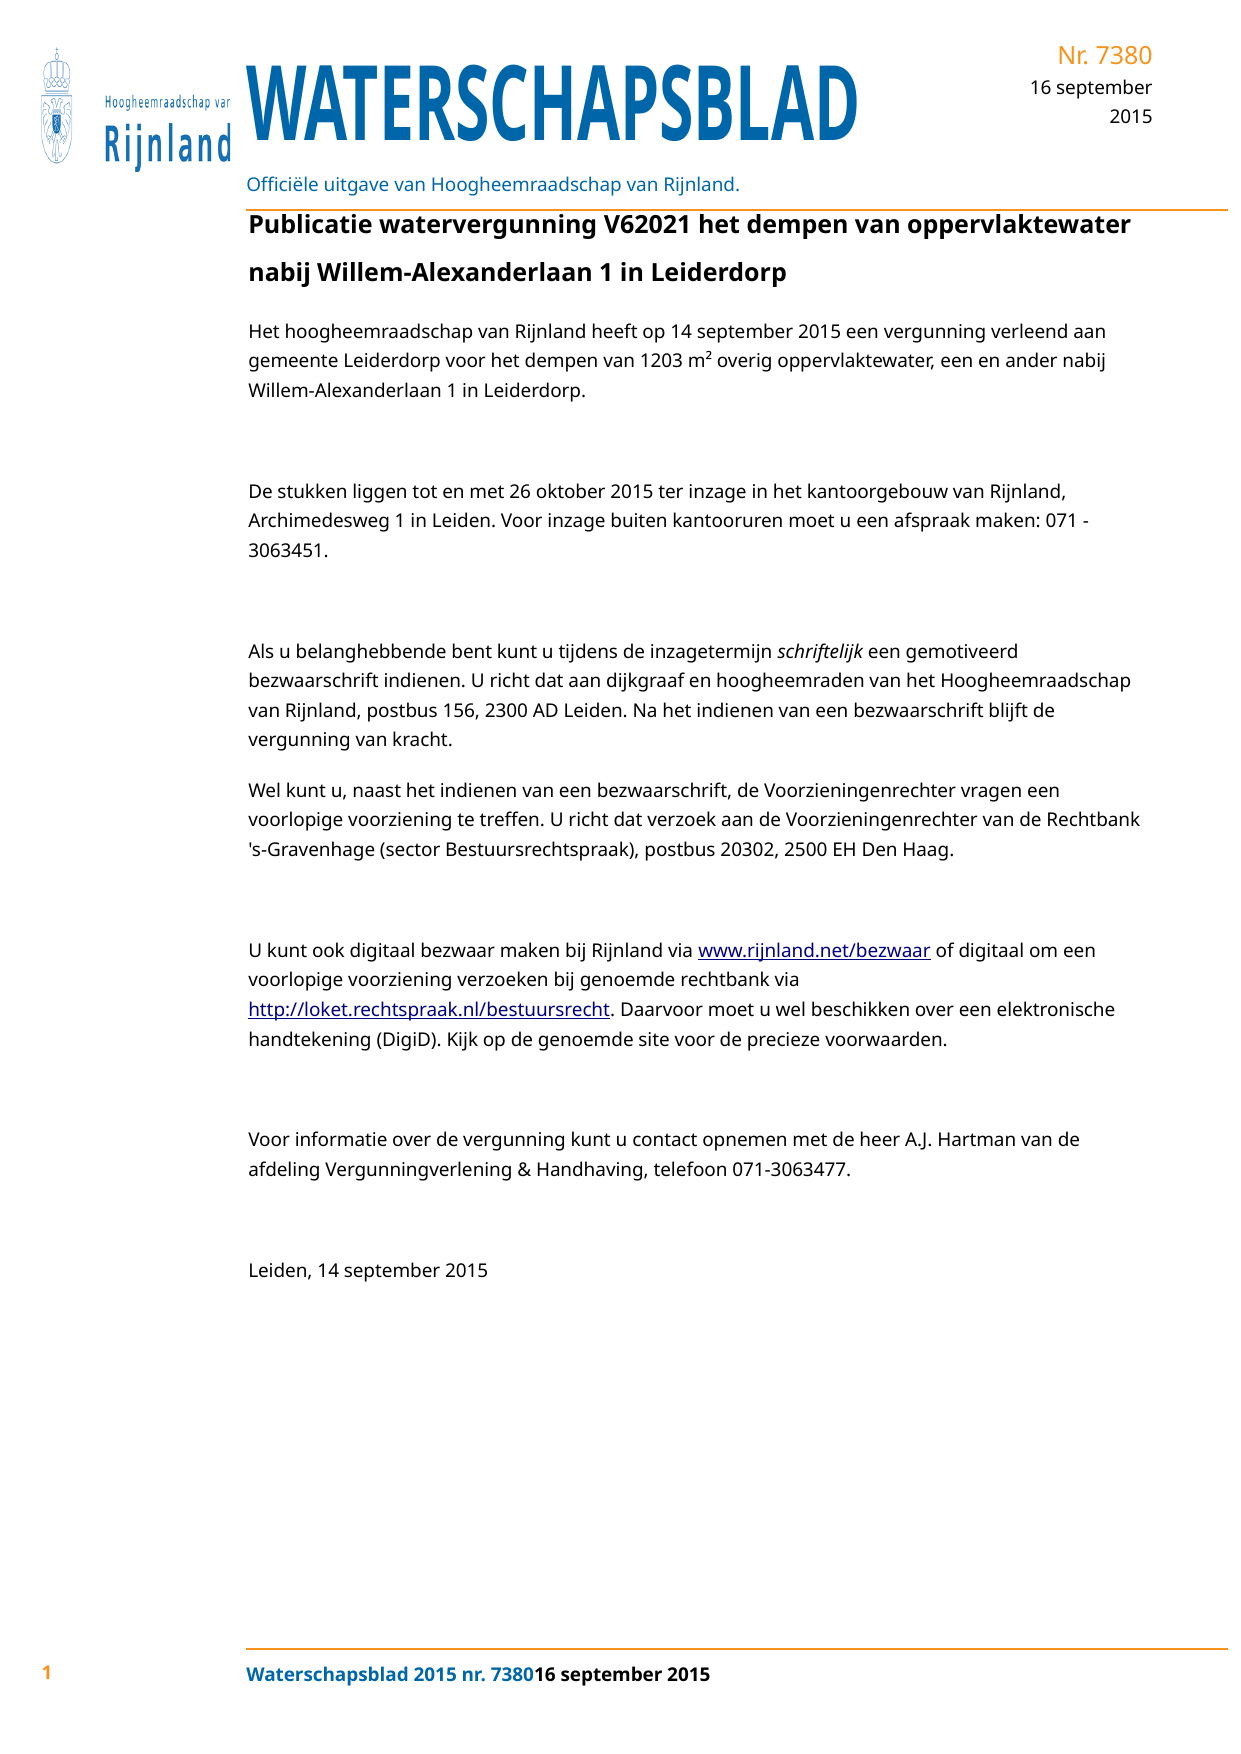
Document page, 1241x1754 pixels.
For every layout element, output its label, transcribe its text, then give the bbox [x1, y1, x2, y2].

picture [41, 47, 231, 172]
text U kunt ook digitaal bezwaar maken bij Rijnland via www.rijnland.net/bezwaar of digitaal om een voorlopige voorziening verzoeken bij genoemde rechtbank via http://loket.rechtspraak.nl/bestuursrecht. Daarvoor moet u wel beschikken over een elektronische handtekening (DigiD). Kijk op de genoemde site voor de precieze voorwaarden. [248, 937, 1152, 1052]
text Voor informatie over de vergunning kunt u contact opnemen met de heer A.J. Hartman van de afdeling Vergunningverlening & Handhaving, telefoon 071-3063477. [248, 1127, 1152, 1182]
text Als u belanghebbende bent kunt u tijdens de inzagetermijn schriftelijk een gemotiveerd bezwaarschrift indienen. U richt dat aan dijkgraaf en hoogheemraden van het Hoogheemraadschap van Rijnland, postbus 156, 2300 AD Leiden. Na het indienen van een bezwaarschrift blijft de vergunning van kracht. [248, 638, 1152, 752]
text Leiden, 14 september 2015 [248, 1257, 1152, 1283]
text Wel kunt u, naast het indienen van een bezwaarschrift, de Voorzieningenrechter vragen een voorlopige voorziening te treffen. U richt dat verzoek aan de Voorzieningenrechter van de Rechtbank 's-Gravenhage (sector Bestuursrechtspraak), postbus 20302, 2500 EH Den Haag. [248, 777, 1152, 862]
text Publicatie watervergunning V62021 het dempen van oppervlaktewater nabij Willem-Alexanderlaan 1 in Leiderdorp [248, 211, 1152, 288]
text Het hoogheemraadschap van Rijnland heeft op 14 september 2015 een vergunning verleend aan gemeente Leiderdorp voor het dempen van 1203 m² overig oppervlaktewater, een en ander nabij Willem-Alexanderlaan 1 in Leiderdorp. [248, 318, 1152, 403]
text De stukken liggen tot en met 26 oktober 2015 ter inzage in het kantoorgebouw van Rijnland, Archimedesweg 1 in Leiden. Voor inzage buiten kantooruren moet u een afspraak maken: 071 - 3063451. [248, 478, 1152, 563]
